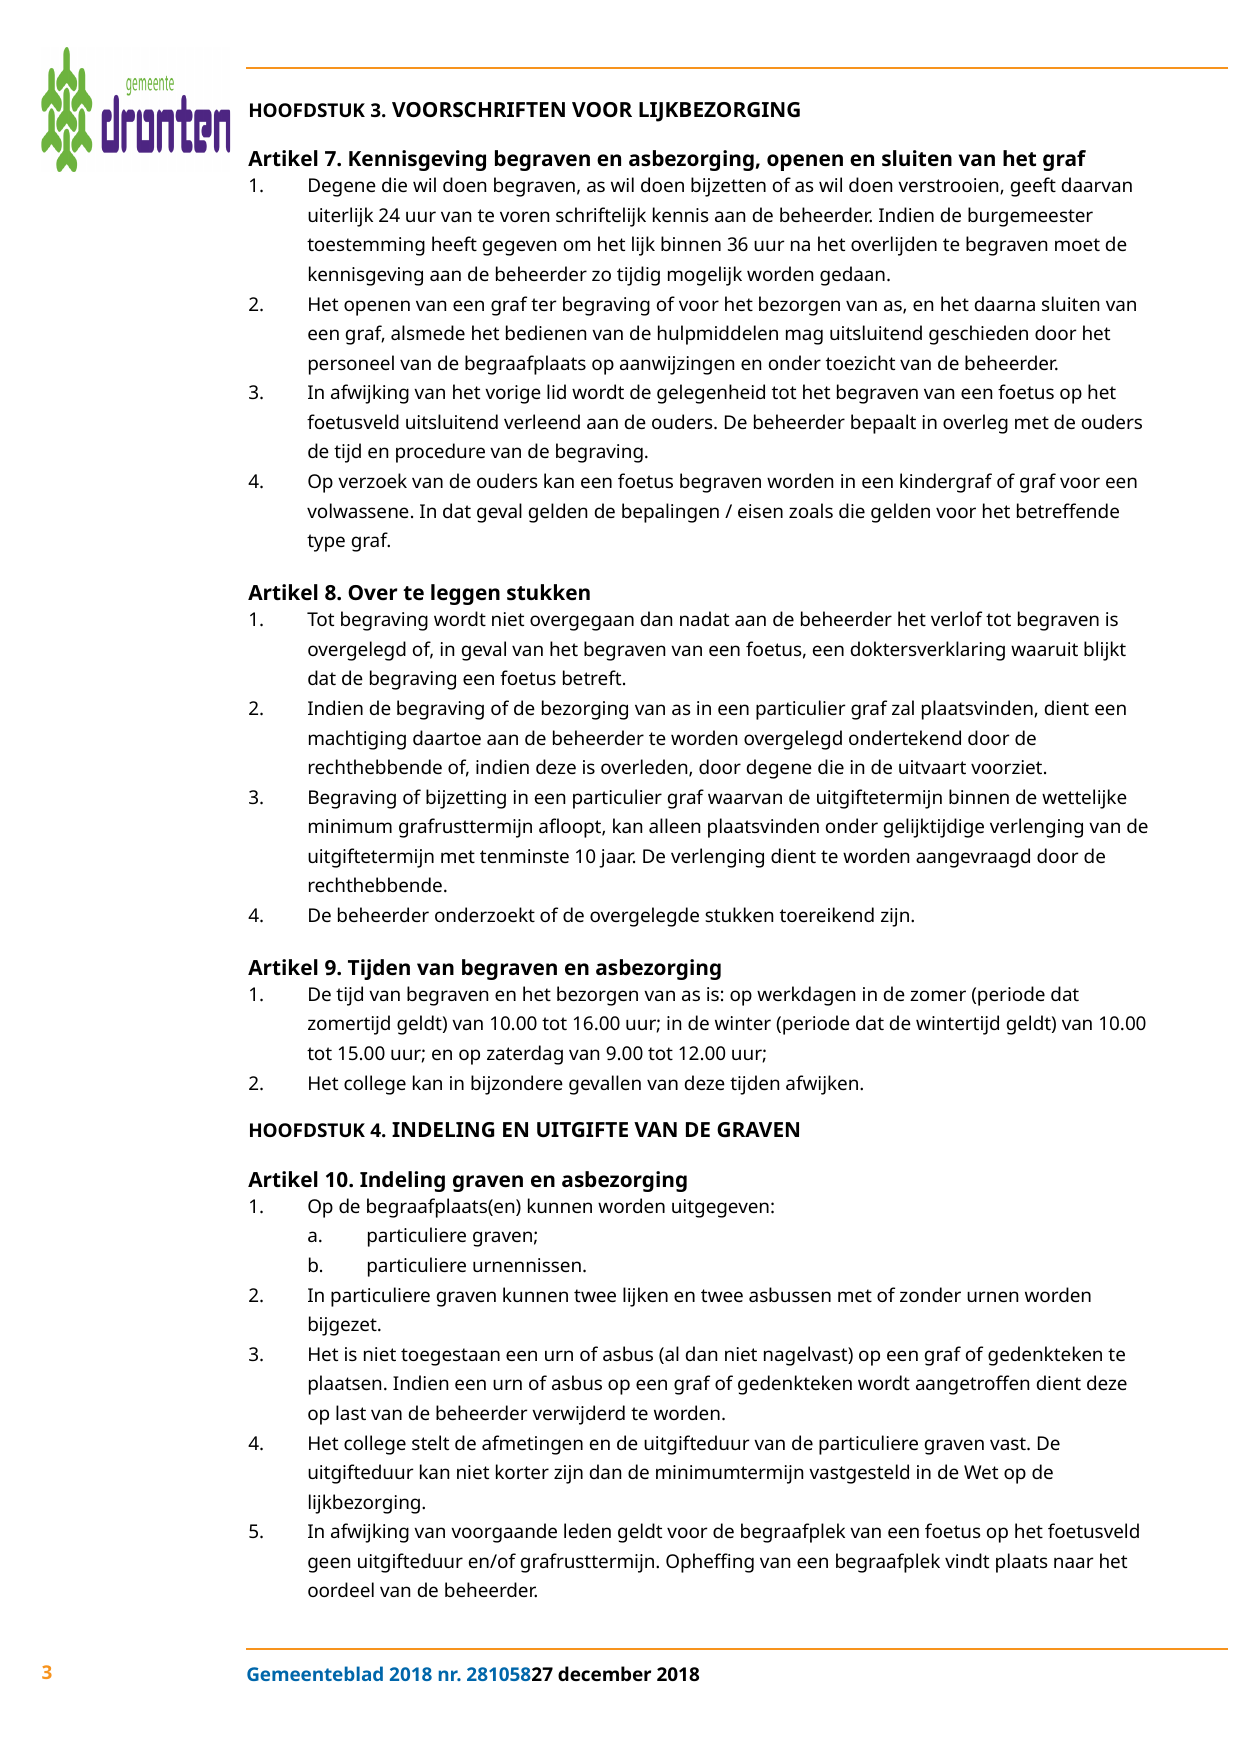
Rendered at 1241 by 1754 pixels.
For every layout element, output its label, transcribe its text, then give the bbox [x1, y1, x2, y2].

list Op de begraafplaats(en) kunnen worden uitgegeven: [248, 1193, 1152, 1219]
list Degene die wil doen begraven, as wil doen bijzetten of as wil doen verstrooien, geeft daarvan uiterlijk 24 uur van te voren schriftelijk kennis aan de beheerder. Indien de burgemeester toestemming heeft gegeven om het lijk binnen 36 uur na het overlijden te begraven moet de kennisgeving aan de beheerder zo tijdig mogelijk worden gedaan. [248, 172, 1152, 287]
list In particuliere graven kunnen twee lijken en twee asbussen met of zonder urnen worden bijgezet. [248, 1282, 1152, 1337]
list Het is niet toegestaan een urn of asbus (al dan niet nagelvast) op een graf of gedenkteken te plaatsen. Indien een urn of asbus op een graf of gedenkteken wordt aangetroffen dient deze op last van de beheerder verwijderd te worden. [248, 1341, 1152, 1426]
text Artikel 10. Indeling graven en asbezorging [248, 1165, 1152, 1193]
list Het college stelt de afmetingen en de uitgifteduur van de particuliere graven vast. De uitgifteduur kan niet korter zijn dan de minimumtermijn vastgesteld in de Wet op de lijkbezorging. [248, 1430, 1152, 1515]
list particuliere graven; [307, 1223, 1152, 1248]
list De tijd van begraven en het bezorgen van as is: op werkdagen in de zomer (periode dat zomertijd geldt) van 10.00 tot 16.00 uur; in de winter (periode dat de wintertijd geldt) van 10.00 tot 15.00 uur; en op zaterdag van 9.00 tot 12.00 uur; [248, 981, 1152, 1066]
list Indien de begraving of de bezorging van as in een particulier graf zal plaatsvinden, dient een machtiging daartoe aan de beheerder te worden overgelegd ondertekend door de rechthebbende of, indien deze is overleden, door degene die in de uitvaart voorziet. [248, 695, 1152, 780]
text HOOFDSTUK 3. VOORSCHRIFTEN VOOR LIJKBEZORGING [248, 95, 1152, 123]
text Artikel 8. Over te leggen stukken [248, 578, 1152, 606]
list De beheerder onderzoekt of de overgelegde stukken toereikend zijn. [248, 902, 1152, 928]
list Tot begraving wordt niet overgegaan dan nadat aan de beheerder het verlof tot begraven is overgelegd of, in geval van het begraven van een foetus, een doktersverklaring waaruit blijkt dat de begraving een foetus betreft. [248, 606, 1152, 691]
list Het openen van een graf ter begraving of voor het bezorgen van as, en het daarna sluiten van een graf, alsmede het bedienen van de hulpmiddelen mag uitsluitend geschieden door het personeel van de begraafplaats op aanwijzingen en onder toezicht van de beheerder. [248, 291, 1152, 376]
list Op verzoek van de ouders kan een foetus begraven worden in een kindergraf of graf voor een volwassene. In dat geval gelden de bepalingen / eisen zoals die gelden voor het betreffende type graf. [248, 468, 1152, 553]
list Begraving of bijzetting in een particulier graf waarvan de uitgiftetermijn binnen de wettelijke minimum grafrusttermijn afloopt, kan alleen plaatsvinden onder gelijktijdige verlenging van de uitgiftetermijn met tenminste 10 jaar. De verlenging dient te worden aangevraagd door de rechthebbende. [248, 784, 1152, 898]
list Het college kan in bijzondere gevallen van deze tijden afwijken. [248, 1070, 1152, 1096]
list particuliere urnennissen. [307, 1252, 1152, 1278]
text Artikel 9. Tijden van begraven en asbezorging [248, 953, 1152, 981]
list In afwijking van het vorige lid wordt de gelegenheid tot het begraven van een foetus op het foetusveld uitsluitend verleend aan de ouders. De beheerder bepaalt in overleg met de ouders de tijd en procedure van de begraving. [248, 379, 1152, 464]
list In afwijking van voorgaande leden geldt voor de begraafplek van een foetus op het foetusveld geen uitgifteduur en/of grafrusttermijn. Opheffing van een begraafplek vindt plaats naar het oordeel van de beheerder. [248, 1518, 1152, 1603]
text Artikel 7. Kennisgeving begraven en asbezorging, openen en sluiten van het graf [248, 144, 1152, 172]
text HOOFDSTUK 4. INDELING EN UITGIFTE VAN DE GRAVEN [248, 1115, 1152, 1144]
picture [41, 47, 231, 172]
